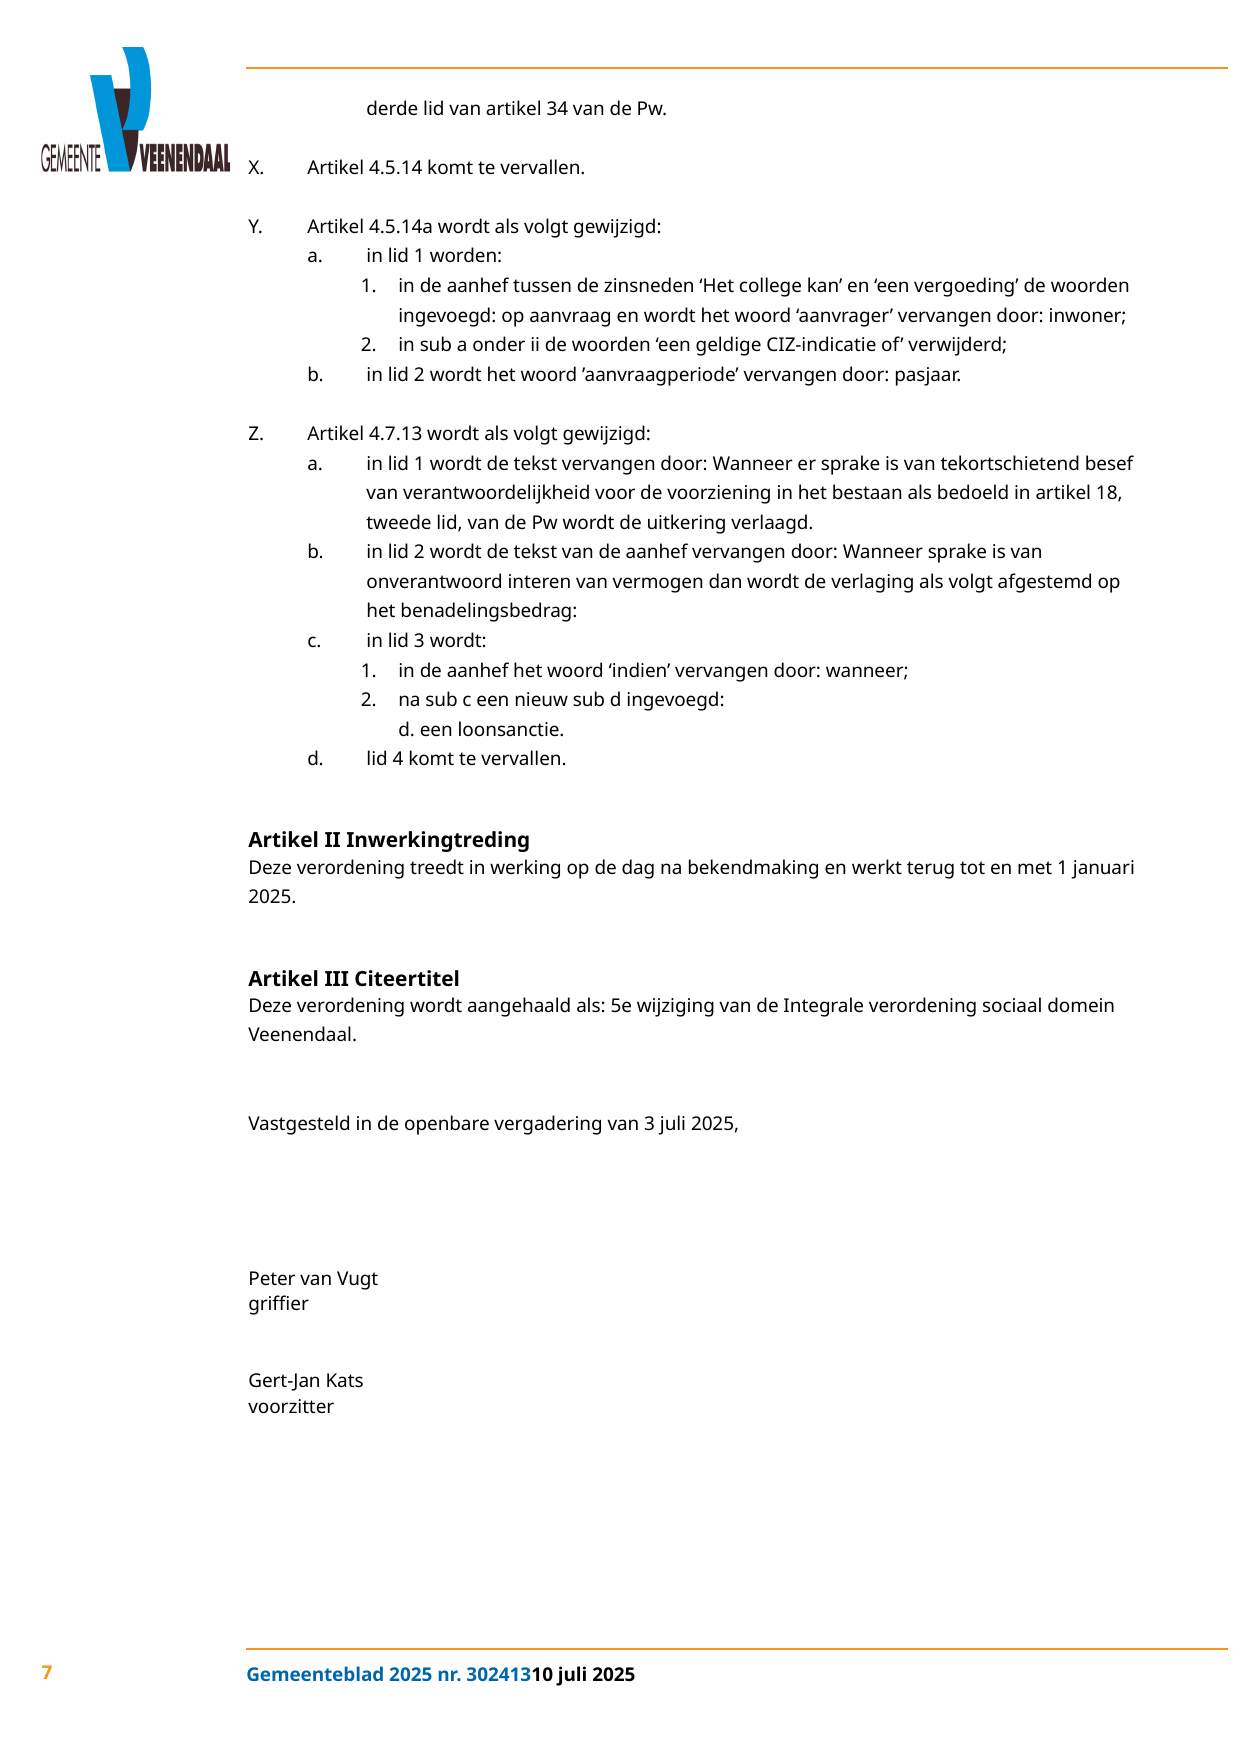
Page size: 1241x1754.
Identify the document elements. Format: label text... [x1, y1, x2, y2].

list d. een loonsanctie. [361, 716, 1152, 742]
list in lid 2 wordt de tekst van de aanhef vervangen door: Wanneer sprake is van onverantwoord interen van vermogen dan wordt de verlaging als volgt afgestemd op het benadelingsbedrag: [307, 538, 1152, 623]
text Gert-Jan Kats [248, 1368, 1152, 1393]
list na sub c een nieuw sub d ingevoegd: [361, 686, 1152, 712]
list in lid 3 wordt: [307, 627, 1152, 653]
list in lid 2 wordt het woord ’aanvraagperiode’ vervangen door: pasjaar. [307, 361, 1152, 387]
list Artikel 4.5.14 komt te vervallen. [248, 154, 1152, 180]
text Deze verordening wordt aangehaald als: 5e wijziging van de Integrale verordening sociaal domein Veenendaal. [248, 992, 1152, 1047]
list Artikel 4.5.14a wordt als volgt gewijzigd: [248, 213, 1152, 239]
list derde lid van artikel 34 van de Pw. [307, 95, 1152, 121]
text griffier [248, 1291, 1152, 1316]
text voorzitter [248, 1393, 1152, 1419]
list Artikel 4.7.13 wordt als volgt gewijzigd: [248, 420, 1152, 446]
text Artikel II Inwerkingtreding [248, 826, 1152, 854]
picture [41, 47, 130, 172]
text Peter van Vugt [248, 1265, 1152, 1291]
list in lid 1 wordt de tekst vervangen door: Wanneer er sprake is van tekortschietend besef van verantwoordelijkheid voor de voorziening in het bestaan als bedoeld in artikel 18, tweede lid, van de Pw wordt de uitkering verlaagd. [307, 450, 1152, 535]
text Vastgesteld in de openbare vergadering van 3 juli 2025, [248, 1110, 1152, 1136]
list in sub a onder ii de woorden ‘een geldige CIZ-indicatie of’ verwijderd; [361, 331, 1152, 357]
text Deze verordening treedt in werking op de dag na bekendmaking en werkt terug tot en met 1 januari 2025. [248, 854, 1152, 909]
text Artikel III Citeertitel [248, 964, 1152, 992]
list in lid 1 worden: [307, 243, 1152, 268]
list lid 4 komt te vervallen. [307, 746, 1152, 771]
list in de aanhef tussen de zinsneden ‘Het college kan’ en ‘een vergoeding’ de woorden ingevoegd: op aanvraag en wordt het woord ‘aanvrager’ vervangen door: inwoner; [361, 272, 1152, 328]
list in de aanhef het woord ‘indien’ vervangen door: wanneer; [361, 657, 1152, 683]
picture [123, 47, 231, 172]
